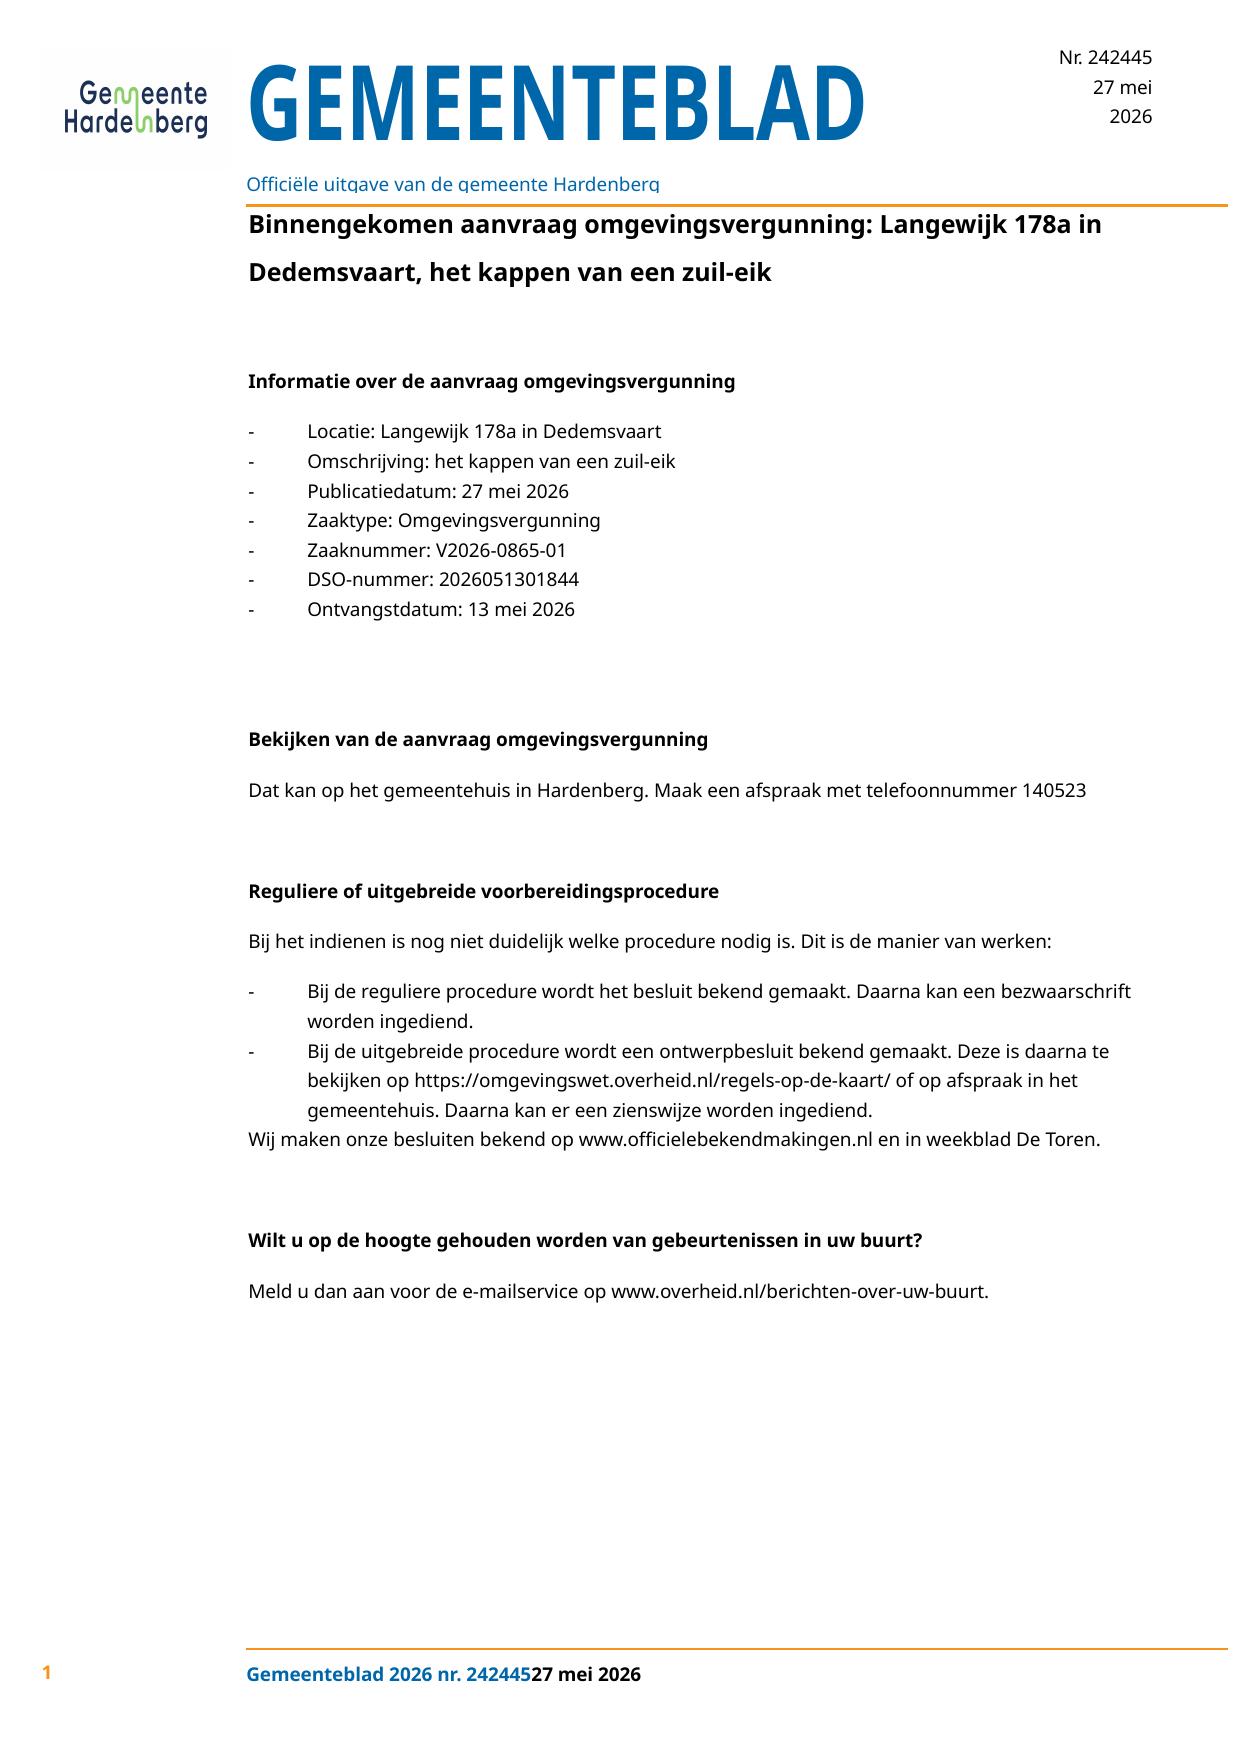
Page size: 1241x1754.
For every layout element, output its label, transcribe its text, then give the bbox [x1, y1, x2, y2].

text Reguliere of uitgebreide voorbereidingsprocedure [248, 878, 1152, 904]
list Ontvangstdatum: 13 mei 2026 [248, 596, 1152, 622]
list Publicatiedatum: 27 mei 2026 [248, 478, 1152, 504]
list Bij de uitgebreide procedure wordt een ontwerpbesluit bekend gemaakt. Deze is daarna te bekijken op https://omgevingswet.overheid.nl/regels-op-de-kaart/ of op afspraak in het gemeentehuis. Daarna kan er een zienswijze worden ingediend. [248, 1038, 1152, 1123]
text Wij maken onze besluiten bekend op www.officielebekendmakingen.nl en in weekblad De Toren. [248, 1127, 1152, 1152]
text Wilt u op de hoogte gehouden worden van gebeurtenissen in uw buurt? [248, 1227, 1152, 1253]
list Bij de reguliere procedure wordt het besluit bekend gemaakt. Daarna kan een bezwaarschrift worden ingediend. [248, 979, 1152, 1034]
text Meld u dan aan voor de e-mailservice op www.overheid.nl/berichten-over-uw-buurt. [248, 1278, 1152, 1304]
list Locatie: Langewijk 178a in Dedemsvaart [248, 419, 1152, 444]
list Zaaktype: Omgevingsvergunning [248, 507, 1152, 533]
list Omschrijving: het kappen van een zuil-eik [248, 448, 1152, 474]
text Binnengekomen aanvraag omgevingsvergunning: Langewijk 178a in Dedemsvaart, het kappen van een zuil-eik [248, 207, 1152, 288]
text Dat kan op het gemeentehuis in Hardenberg. Maak een afspraak met telefoonnummer 140523 [248, 777, 1152, 803]
list DSO-nummer: 2026051301844 [248, 567, 1152, 592]
text Bij het indienen is nog niet duidelijk welke procedure nodig is. Dit is de manier van werken: [248, 928, 1152, 954]
text Informatie over de aanvraag omgevingsvergunning [248, 368, 1152, 394]
text Bekijken van de aanvraag omgevingsvergunning [248, 727, 1152, 752]
list Zaaknummer: V2026-0865-01 [248, 537, 1152, 563]
picture [41, 47, 231, 172]
